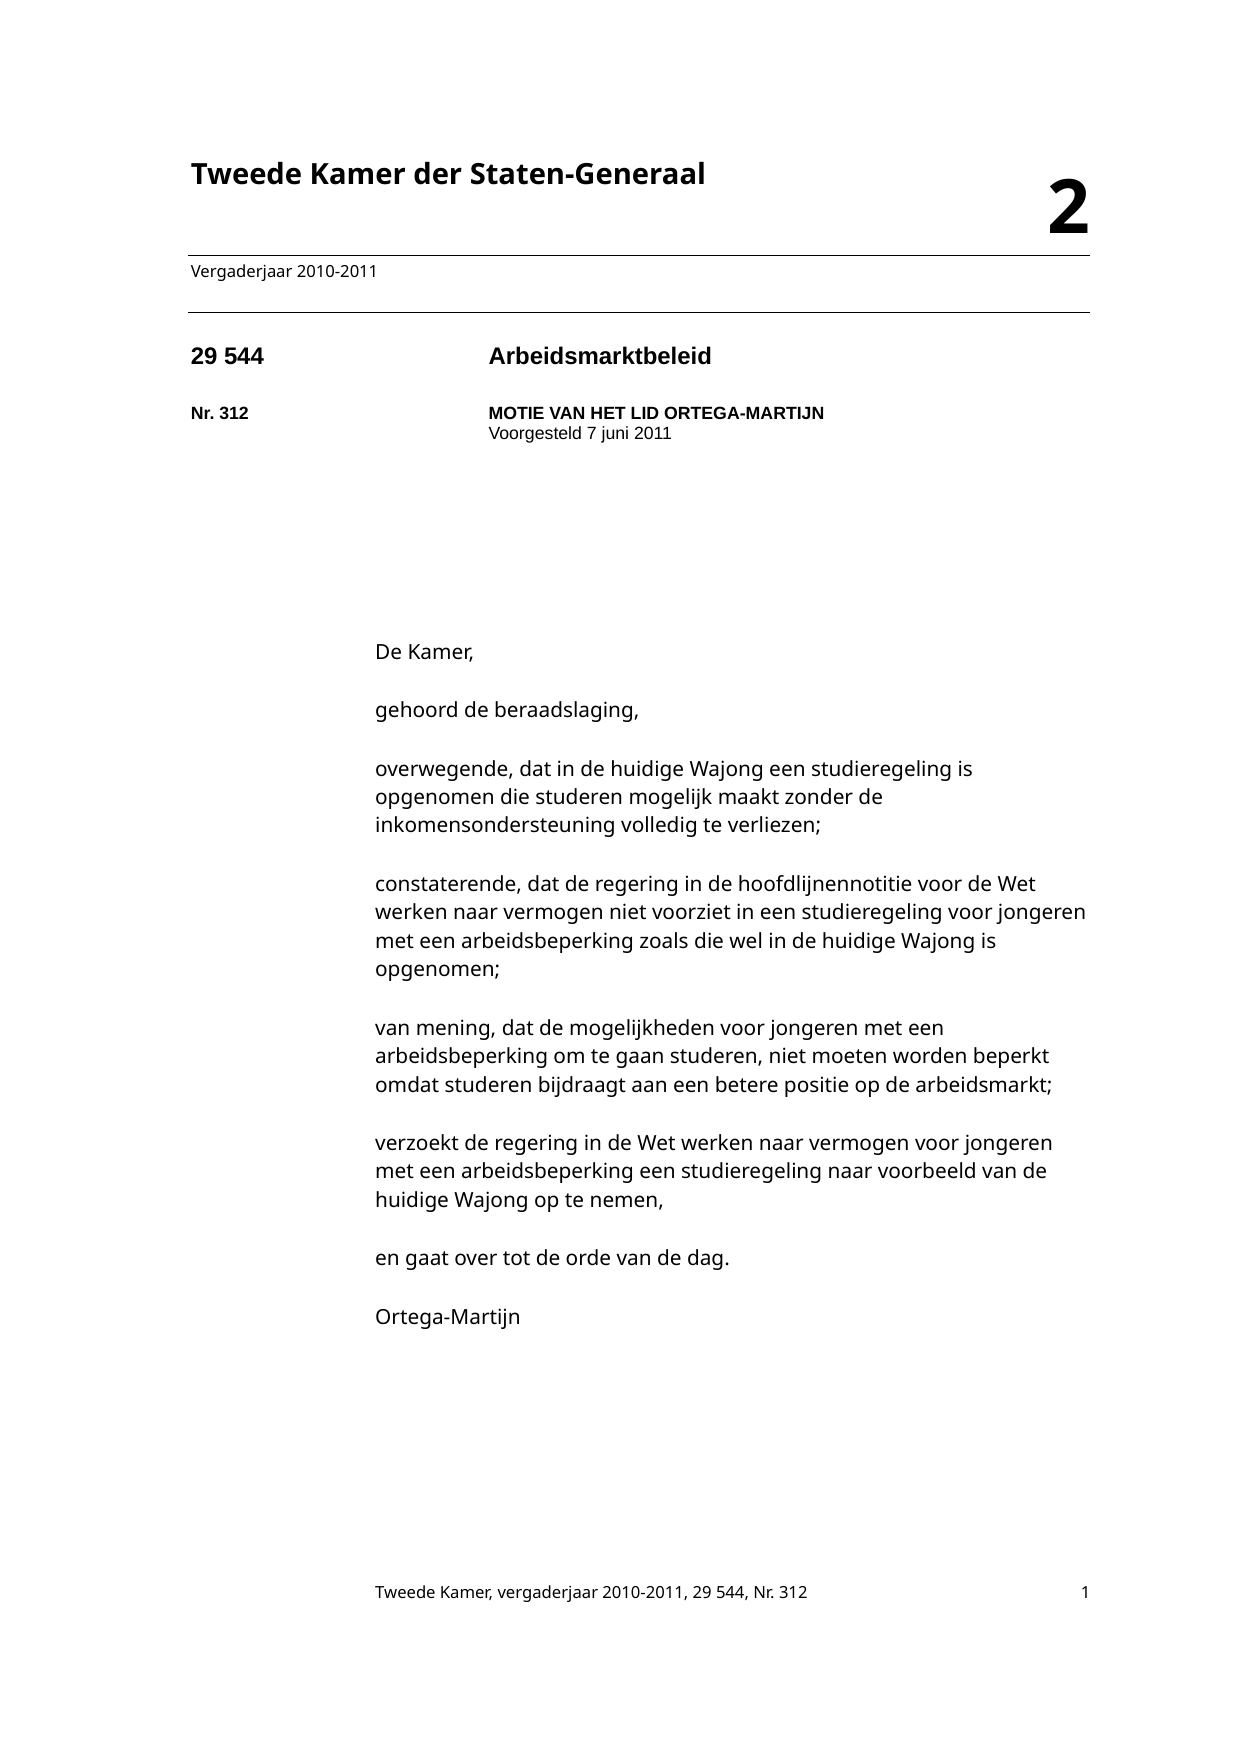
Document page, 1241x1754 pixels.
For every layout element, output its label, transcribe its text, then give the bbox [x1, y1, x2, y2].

text en gaat over tot de orde van de dag. [375, 1243, 1090, 1272]
table_cell [188, 313, 485, 339]
text gehoord de beraadslaging, [375, 695, 1090, 724]
table_cell MOTIE VAN HET LID ORTEGA-MARTIJN Voorgesteld 7 juni 2011 [485, 399, 1090, 518]
table_cell 29 544 [188, 339, 485, 399]
table_cell Nr. 312 [188, 399, 485, 518]
table_cell Vergaderjaar 2010-2011 [188, 256, 485, 312]
text van mening, dat de mogelijkheden voor jongeren met een arbeidsbeperking om te gaan studeren, niet moeten worden beperkt omdat studeren bijdraagt aan een betere positie op de arbeidsmarkt; [375, 1013, 1090, 1098]
table_cell Arbeidsmarktbeleid [485, 339, 1090, 399]
text constaterende, dat de regering in de hoofdlijnennotitie voor de Wet werken naar vermogen niet voorziet in een studieregeling voor jongeren met een arbeidsbeperking zoals die wel in de huidige Wajong is opgenomen; [375, 869, 1090, 983]
text verzoekt de regering in de Wet werken naar vermogen voor jongeren met een arbeidsbeperking een studieregeling naar voorbeeld van de huidige Wajong op te nemen, [375, 1128, 1090, 1213]
table_header 2 [910, 150, 1090, 255]
table_header Tweede Kamer der Staten-Generaal [188, 150, 909, 255]
text overwegende, dat in de huidige Wajong een studieregeling is opgenomen die studeren mogelijk maakt zonder de inkomensondersteuning volledig te verliezen; [375, 754, 1090, 839]
table_cell [485, 256, 1090, 312]
text De Kamer, [375, 637, 1090, 665]
table_cell [485, 313, 1090, 339]
text Ortega-Martijn [375, 1302, 1090, 1330]
